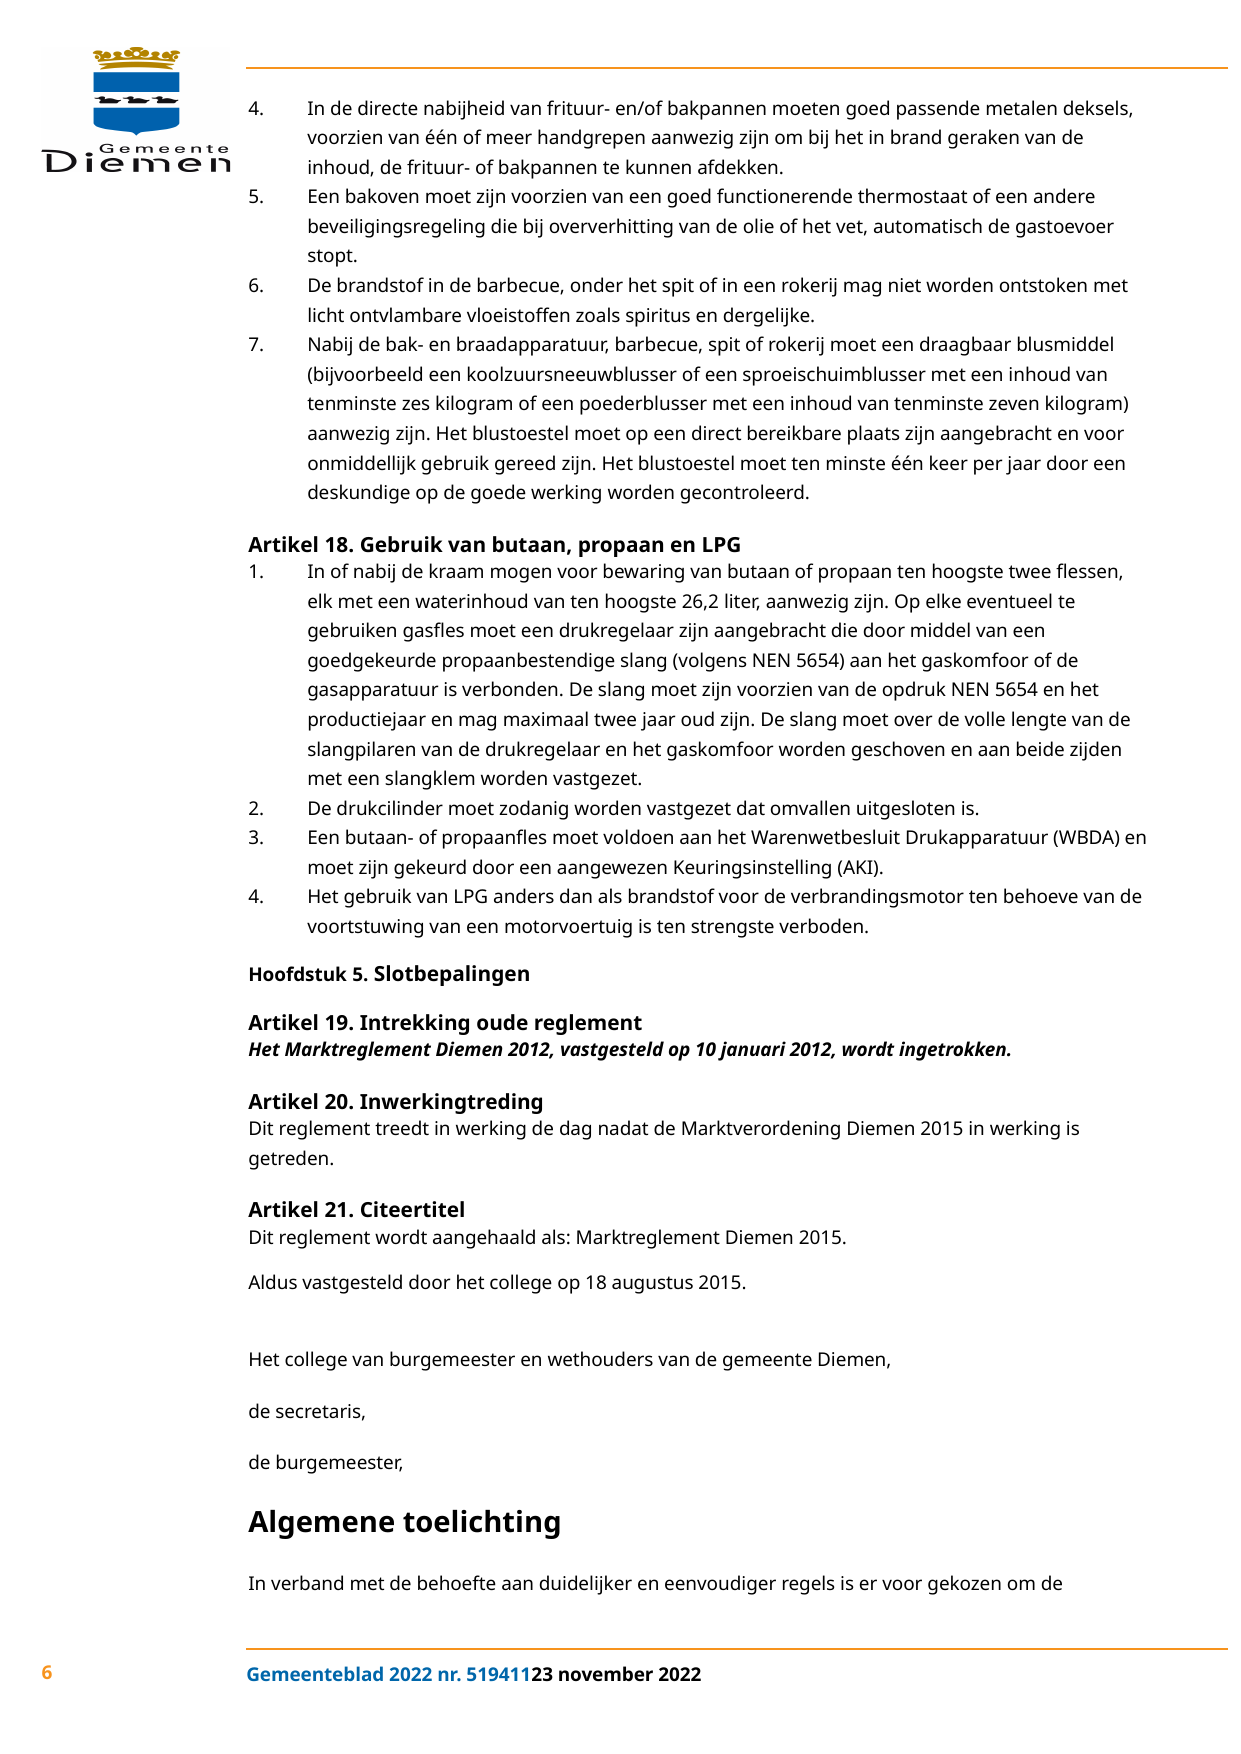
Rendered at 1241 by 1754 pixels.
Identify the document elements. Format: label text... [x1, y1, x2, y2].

text Het Marktreglement Diemen 2012, vastgesteld op 10 januari 2012, wordt ingetrokken. [248, 1037, 1152, 1062]
text Artikel 19. Intrekking oude reglement [248, 1008, 1152, 1037]
list Een bakoven moet zijn voorzien van een goed functionerende thermostaat of een andere beveiligingsregeling die bij oververhitting van de olie of het vet, automatisch de gastoevoer stopt. [248, 183, 1152, 268]
list In of nabij de kraam mogen voor bewaring van butaan of propaan ten hoogste twee flessen, elk met een waterinhoud van ten hoogste 26,2 liter, aanwezig zijn. Op elke eventueel te gebruiken gasfles moet een drukregelaar zijn aangebracht die door middel van een goedgekeurde propaanbestendige slang (volgens NEN 5654) aan het gaskomfoor of de gasapparatuur is verbonden. De slang moet zijn voorzien van de opdruk NEN 5654 en het productiejaar en mag maximaal twee jaar oud zijn. De slang moet over de volle lengte van de slangpilaren van de drukregelaar en het gaskomfoor worden geschoven en aan beide zijden met een slangklem worden vastgezet. [248, 558, 1152, 791]
picture [41, 47, 231, 172]
text In verband met de behoefte aan duidelijker en eenvoudiger regels is er voor gekozen om de [248, 1570, 1152, 1596]
text Algemene toelichting [248, 1501, 1152, 1541]
text Hoofdstuk 5. Slotbepalingen [248, 959, 1152, 987]
text de burgemeester, [248, 1449, 1152, 1475]
text Aldus vastgesteld door het college op 18 augustus 2015. [248, 1269, 1152, 1295]
text Artikel 18. Gebruik van butaan, propaan en LPG [248, 530, 1152, 558]
list Nabij de bak- en braadapparatuur, barbecue, spit of rokerij moet een draagbaar blusmiddel (bijvoorbeeld een koolzuursneeuwblusser of een sproeischuimblusser met een inhoud van tenminste zes kilogram of een poederblusser met een inhoud van tenminste zeven kilogram) aanwezig zijn. Het blustoestel moet op een direct bereikbare plaats zijn aangebracht en voor onmiddellijk gebruik gereed zijn. Het blustoestel moet ten minste één keer per jaar door een deskundige op de goede werking worden gecontroleerd. [248, 331, 1152, 505]
text Het college van burgemeester en wethouders van de gemeente Diemen, [248, 1347, 1152, 1372]
list In de directe nabijheid van frituur- en/of bakpannen moeten goed passende metalen deksels, voorzien van één of meer handgrepen aanwezig zijn om bij het in brand geraken van de inhoud, de frituur- of bakpannen te kunnen afdekken. [248, 95, 1152, 180]
list De drukcilinder moet zodanig worden vastgezet dat omvallen uitgesloten is. [248, 795, 1152, 821]
text de secretaris, [248, 1398, 1152, 1424]
list De brandstof in de barbecue, onder het spit of in een rokerij mag niet worden ontstoken met licht ontvlambare vloeistoffen zoals spiritus en dergelijke. [248, 272, 1152, 328]
text Artikel 20. Inwerkingtreding [248, 1087, 1152, 1115]
text Dit reglement wordt aangehaald als: Marktreglement Diemen 2015. [248, 1224, 1152, 1249]
text Dit reglement treedt in werking de dag nadat de Marktverordening Diemen 2015 in werking is getreden. [248, 1115, 1152, 1171]
list Een butaan- of propaanfles moet voldoen aan het Warenwetbesluit Drukapparatuur (WBDA) en moet zijn gekeurd door een aangewezen Keuringsinstelling (AKI). [248, 824, 1152, 880]
list Het gebruik van LPG anders dan als brandstof voor de verbrandingsmotor ten behoeve van de voortstuwing van een motorvoertuig is ten strengste verboden. [248, 884, 1152, 939]
text Artikel 21. Citeertitel [248, 1195, 1152, 1224]
